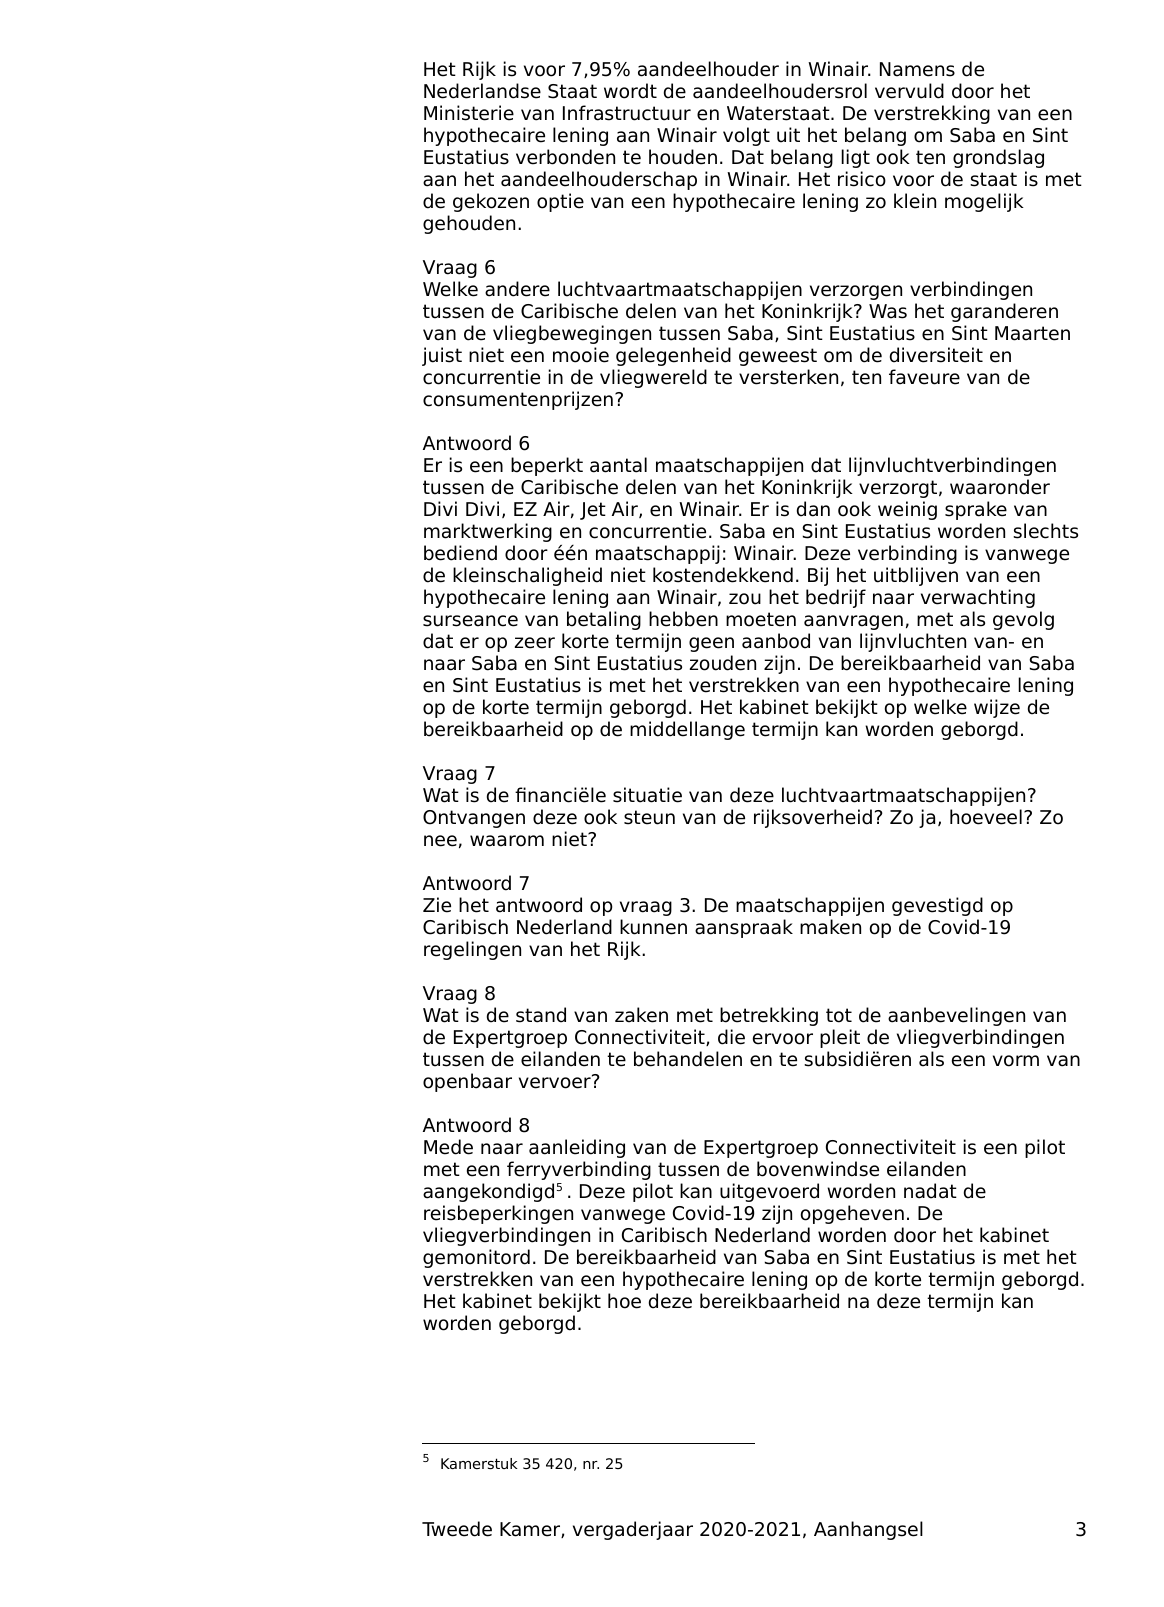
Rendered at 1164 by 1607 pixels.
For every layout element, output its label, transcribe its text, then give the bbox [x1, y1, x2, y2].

text Het Rijk is voor 7,95% aandeelhouder in Winair. Namens de Nederlandse Staat wordt de aandeelhoudersrol vervuld door het Ministerie van Infrastructuur en Waterstaat. De verstrekking van een hypothecaire lening aan Winair volgt uit het belang om Saba en Sint Eustatius verbonden te houden. Dat belang ligt ook ten grondslag aan het aandeelhouderschap in Winair. Het risico voor de staat is met de gekozen optie van een hypothecaire lening zo klein mogelijk gehouden. [422, 59, 1087, 235]
text Welke andere luchtvaartmaatschappijen verzorgen verbindingen tussen de Caribische delen van het Koninkrijk? Was het garanderen van de vliegbewegingen tussen Saba, Sint Eustatius en Sint Maarten juist niet een mooie gelegenheid geweest om de diversiteit en concurrentie in de vliegwereld te versterken, ten faveure van de consumentenprijzen? [422, 279, 1087, 411]
text Wat is de stand van zaken met betrekking tot de aanbevelingen van de Expertgroep Connectiviteit, die ervoor pleit de vliegverbindingen tussen de eilanden te behandelen en te subsidiëren als een vorm van openbaar vervoer? [422, 1005, 1087, 1093]
text Mede naar aanleiding van de Expertgroep Connectiviteit is een pilot met een ferryverbinding tussen de bovenwindse eilanden aangekondigd. Deze pilot kan uitgevoerd worden nadat de reisbeperkingen vanwege Covid-19 zijn opgeheven. De vliegverbindingen in Caribisch Nederland worden door het kabinet gemonitord. De bereikbaarheid van Saba en Sint Eustatius is met het verstrekken van een hypothecaire lening op de korte termijn geborgd. Het kabinet bekijkt hoe deze bereikbaarheid na deze termijn kan worden geborgd. [422, 1137, 1087, 1335]
text Vraag 7 [422, 763, 1087, 785]
text Antwoord 7 [422, 873, 1087, 895]
text Kamerstuk 35 420, nr. 25 [422, 1452, 1087, 1474]
text Vraag 6 [422, 257, 1087, 279]
text Vraag 8 [422, 983, 1087, 1005]
text Antwoord 6 [422, 433, 1087, 455]
text Antwoord 8 [422, 1115, 1087, 1137]
text Wat is de financiële situatie van deze luchtvaartmaatschappijen? Ontvangen deze ook steun van de rijksoverheid? Zo ja, hoeveel? Zo nee, waarom niet? [422, 785, 1087, 851]
text Zie het antwoord op vraag 3. De maatschappijen gevestigd op Caribisch Nederland kunnen aanspraak maken op de Covid-19 regelingen van het Rijk. [422, 895, 1087, 961]
text Er is een beperkt aantal maatschappijen dat lijnvluchtverbindingen tussen de Caribische delen van het Koninkrijk verzorgt, waaronder Divi Divi, EZ Air, Jet Air, en Winair. Er is dan ook weinig sprake van marktwerking en concurrentie. Saba en Sint Eustatius worden slechts bediend door één maatschappij: Winair. Deze verbinding is vanwege de kleinschaligheid niet kostendekkend. Bij het uitblijven van een hypothecaire lening aan Winair, zou het bedrijf naar verwachting surseance van betaling hebben moeten aanvragen, met als gevolg dat er op zeer korte termijn geen aanbod van lijnvluchten van- en naar Saba en Sint Eustatius zouden zijn. De bereikbaarheid van Saba en Sint Eustatius is met het verstrekken van een hypothecaire lening op de korte termijn geborgd. Het kabinet bekijkt op welke wijze de bereikbaarheid op de middellange termijn kan worden geborgd. [422, 455, 1087, 741]
